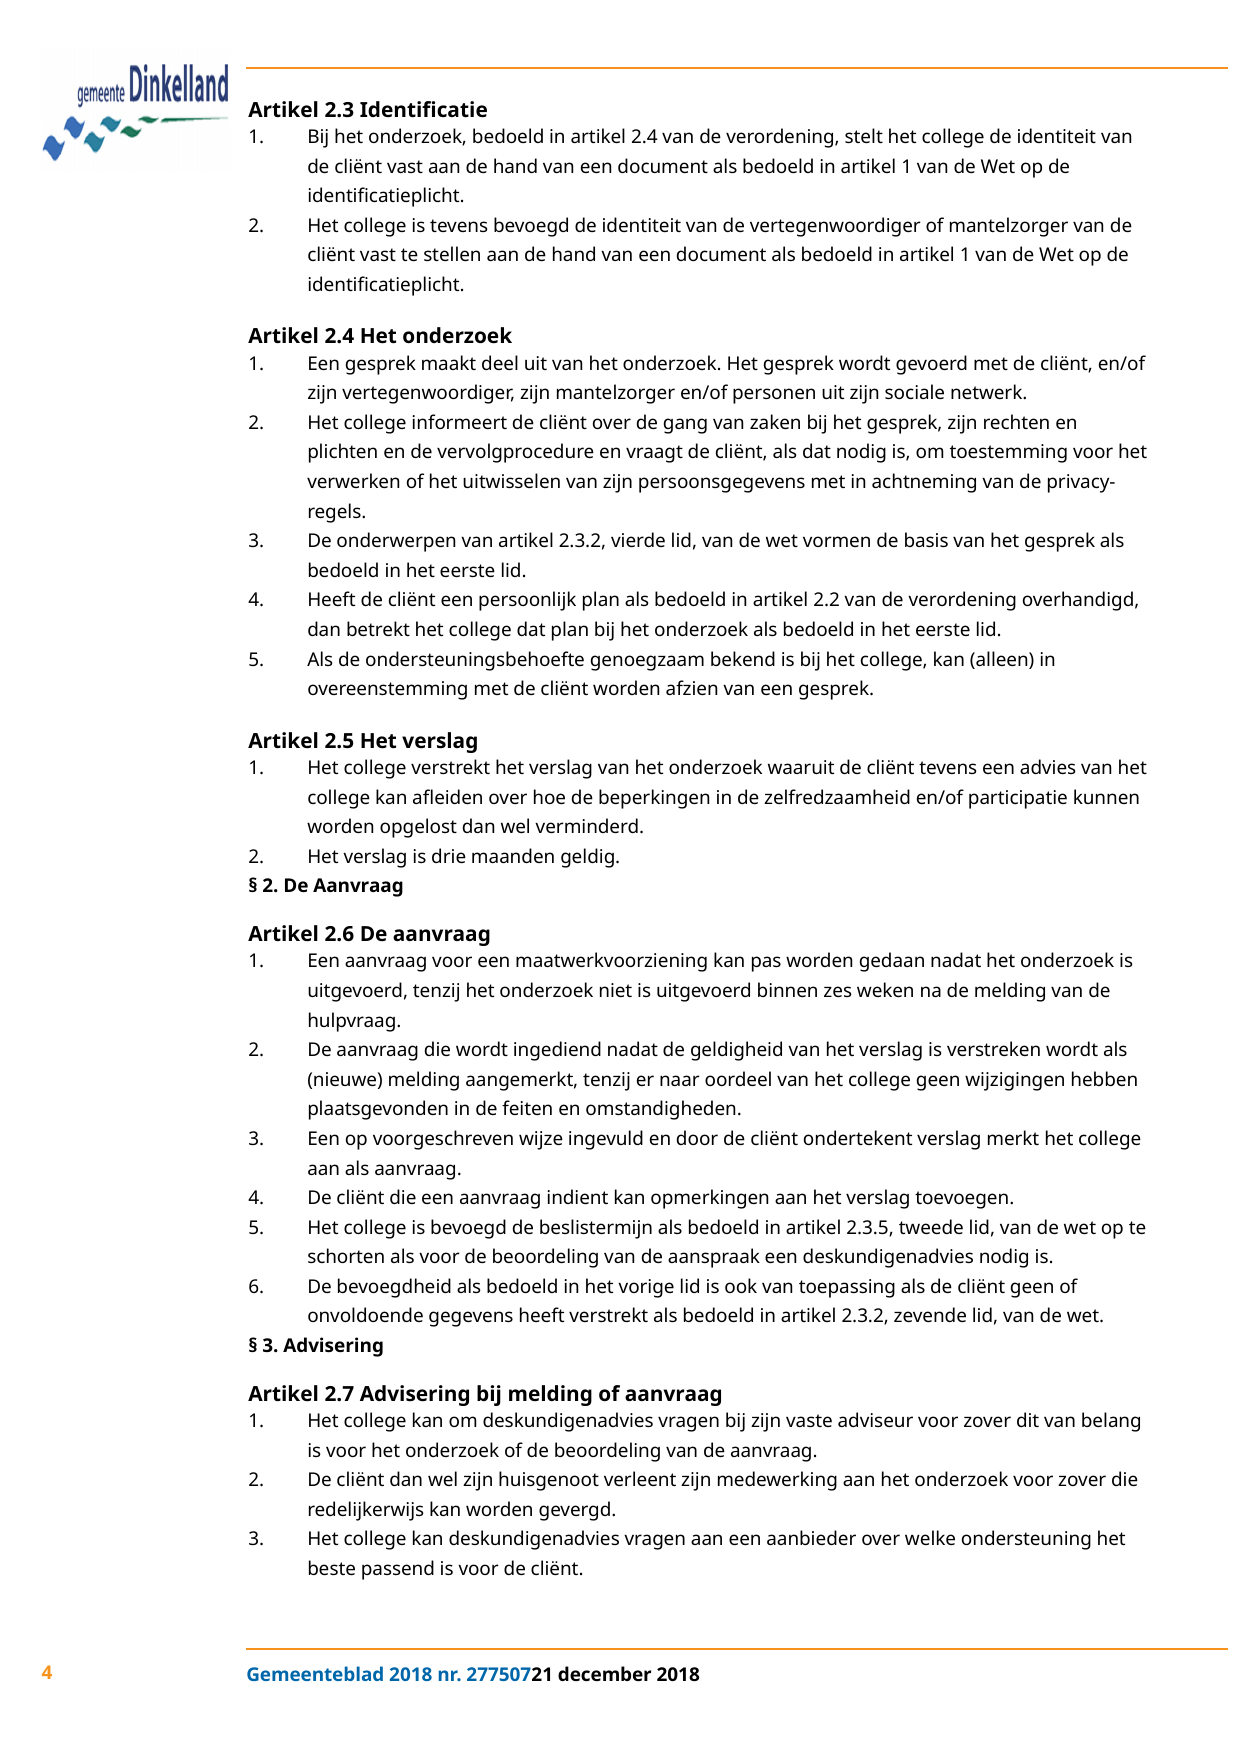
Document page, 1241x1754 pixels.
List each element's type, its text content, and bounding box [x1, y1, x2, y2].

list Als de ondersteuningsbehoefte genoegzaam bekend is bij het college, kan (alleen) in overeenstemming met de cliënt worden afzien van een gesprek. [248, 646, 1152, 701]
list Bij het onderzoek, bedoeld in artikel 2.4 van de verordening, stelt het college de identiteit van de cliënt vast aan de hand van een document als bedoeld in artikel 1 van de Wet op de identificatieplicht. [248, 123, 1152, 208]
text Artikel 2.5 Het verslag [248, 726, 1152, 754]
text § 2. De Aanvraag [248, 873, 1152, 898]
list Het college is bevoegd de beslistermijn als bedoeld in artikel 2.3.5, tweede lid, van de wet op te schorten als voor de beoordeling van de aanspraak een deskundigenadvies nodig is. [248, 1214, 1152, 1269]
text Artikel 2.4 Het onderzoek [248, 322, 1152, 350]
list De bevoegdheid als bedoeld in het vorige lid is ook van toepassing als de cliënt geen of onvoldoende gegevens heeft verstrekt als bedoeld in artikel 2.3.2, zevende lid, van de wet. [248, 1273, 1152, 1328]
list Het college informeert de cliënt over de gang van zaken bij het gesprek, zijn rechten en plichten en de vervolgprocedure en vraagt de cliënt, als dat nodig is, om toestemming voor het verwerken of het uitwisselen van zijn persoonsgegevens met in achtneming van de privacy-regels. [248, 409, 1152, 524]
text Artikel 2.3 Identificatie [248, 95, 1152, 123]
list Het college kan om deskundigenadvies vragen bij zijn vaste adviseur voor zover dit van belang is voor het onderzoek of de beoordeling van de aanvraag. [248, 1407, 1152, 1462]
list De onderwerpen van artikel 2.3.2, vierde lid, van de wet vormen de basis van het gesprek als bedoeld in het eerste lid. [248, 527, 1152, 583]
list De cliënt dan wel zijn huisgenoot verleent zijn medewerking aan het onderzoek voor zover die redelijkerwijs kan worden gevergd. [248, 1466, 1152, 1522]
list Het verslag is drie maanden geldig. [248, 843, 1152, 869]
list Een gesprek maakt deel uit van het onderzoek. Het gesprek wordt gevoerd met de cliënt, en/of zijn vertegenwoordiger, zijn mantelzorger en/of personen uit zijn sociale netwerk. [248, 350, 1152, 405]
list Het college verstrekt het verslag van het onderzoek waaruit de cliënt tevens een advies van het college kan afleiden over hoe de beperkingen in de zelfredzaamheid en/of participatie kunnen worden opgelost dan wel verminderd. [248, 754, 1152, 839]
text Artikel 2.6 De aanvraag [248, 919, 1152, 948]
text § 3. Advisering [248, 1332, 1152, 1358]
list Een aanvraag voor een maatwerkvoorziening kan pas worden gedaan nadat het onderzoek is uitgevoerd, tenzij het onderzoek niet is uitgevoerd binnen zes weken na de melding van de hulpvraag. [248, 948, 1152, 1032]
list Het college is tevens bevoegd de identiteit van de vertegenwoordiger of mantelzorger van de cliënt vast te stellen aan de hand van een document als bedoeld in artikel 1 van de Wet op de identificatieplicht. [248, 212, 1152, 297]
list De aanvraag die wordt ingediend nadat de geldigheid van het verslag is verstreken wordt als (nieuwe) melding aangemerkt, tenzij er naar oordeel van het college geen wijzigingen hebben plaatsgevonden in de feiten en omstandigheden. [248, 1036, 1152, 1121]
text Artikel 2.7 Advisering bij melding of aanvraag [248, 1379, 1152, 1407]
list Het college kan deskundigenadvies vragen aan een aanbieder over welke ondersteuning het beste passend is voor de cliënt. [248, 1526, 1152, 1581]
list Heeft de cliënt een persoonlijk plan als bedoeld in artikel 2.2 van de verordening overhandigd, dan betrekt het college dat plan bij het onderzoek als bedoeld in het eerste lid. [248, 587, 1152, 642]
list Een op voorgeschreven wijze ingevuld en door de cliënt ondertekent verslag merkt het college aan als aanvraag. [248, 1125, 1152, 1180]
picture [41, 47, 231, 172]
list De cliënt die een aanvraag indient kan opmerkingen aan het verslag toevoegen. [248, 1184, 1152, 1210]
